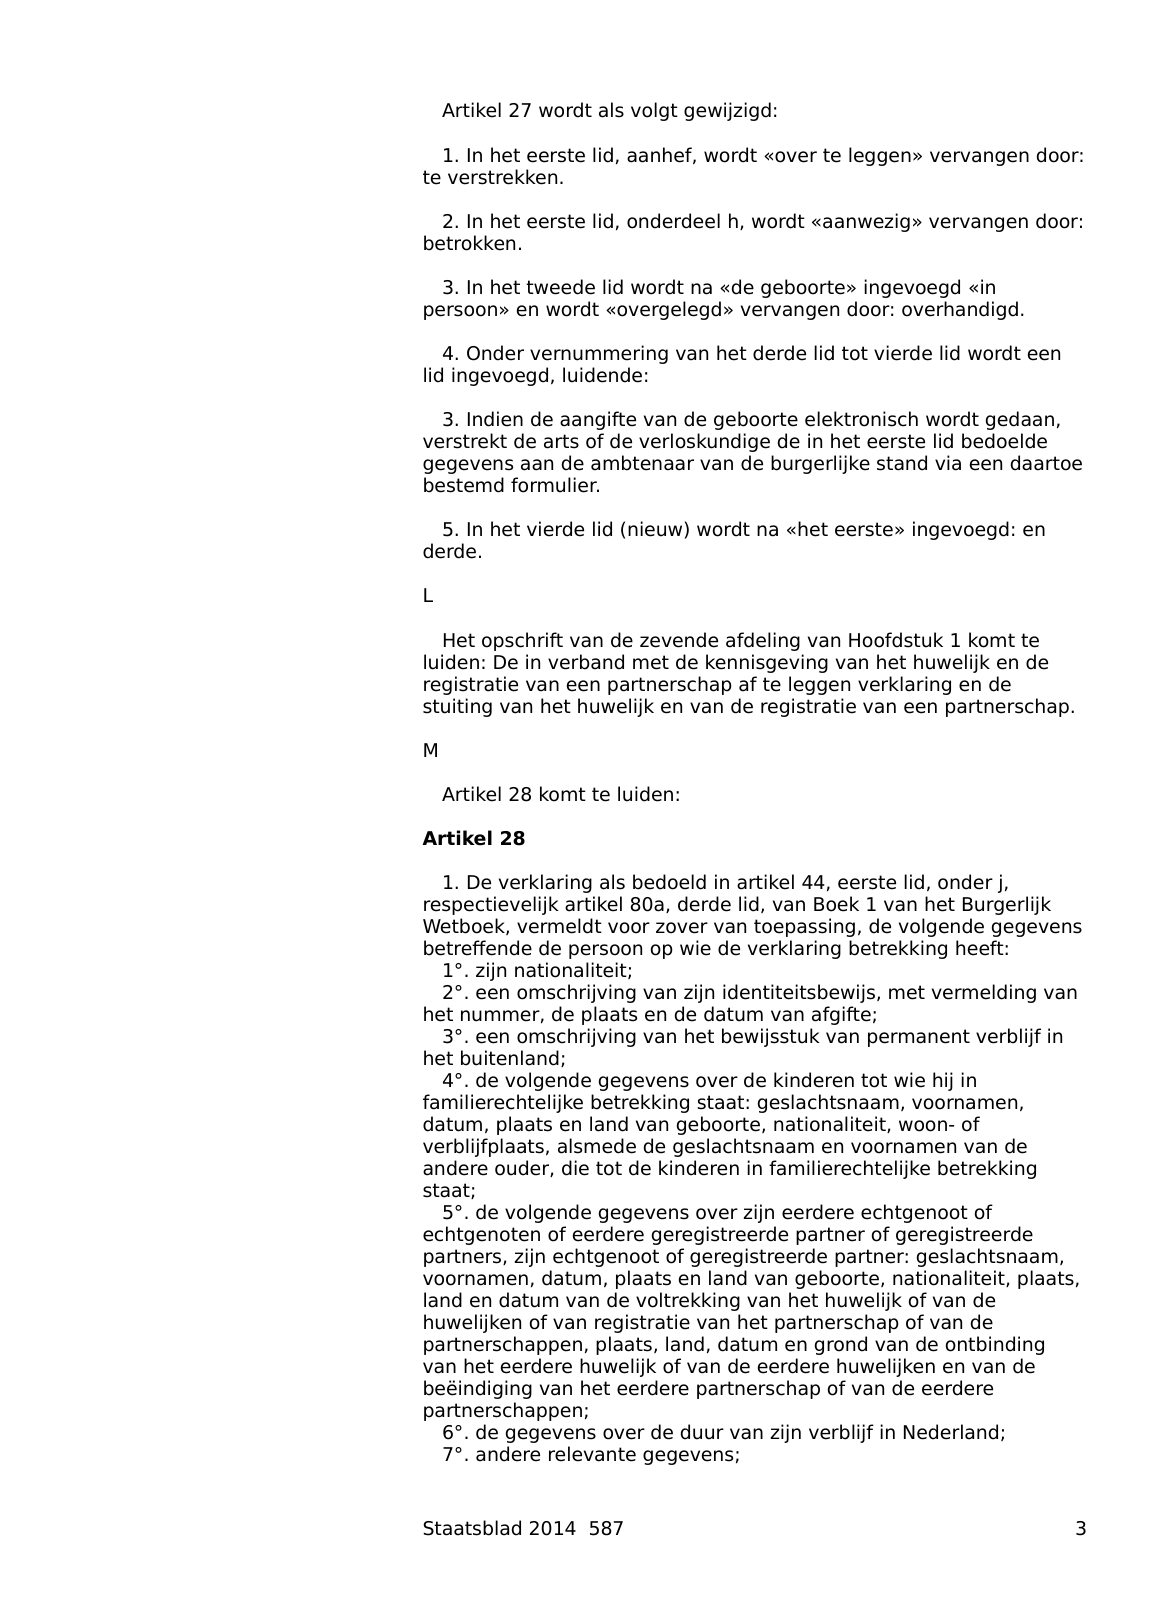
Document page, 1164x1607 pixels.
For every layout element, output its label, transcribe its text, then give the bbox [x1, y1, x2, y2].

text 1. De verklaring als bedoeld in artikel 44, eerste lid, onder j, respectievelijk artikel 80a, derde lid, van Boek 1 van het Burgerlijk Wetboek, vermeldt voor zover van toepassing, de volgende gegevens betreffende de persoon op wie de verklaring betrekking heeft: [422, 872, 1087, 960]
text 4. Onder vernummering van het derde lid tot vierde lid wordt een lid ingevoegd, luidende: [422, 343, 1087, 387]
text L [422, 585, 1087, 607]
text 4°. de volgende gegevens over de kinderen tot wie hij in familierechtelijke betrekking staat: geslachtsnaam, voornamen, datum, plaats en land van geboorte, nationaliteit, woon- of verblijfplaats, alsmede de geslachtsnaam en voornamen van de andere ouder, die tot de kinderen in familierechtelijke betrekking staat; [422, 1070, 1087, 1202]
text 5. In het vierde lid (nieuw) wordt na «het eerste» ingevoegd: en derde. [422, 519, 1087, 563]
text 3. In het tweede lid wordt na «de geboorte» ingevoegd «in persoon» en wordt «overgelegd» vervangen door: overhandigd. [422, 277, 1087, 321]
text 7°. andere relevante gegevens; [422, 1444, 1087, 1466]
text M [422, 740, 1087, 762]
text 2°. een omschrijving van zijn identiteitsbewijs, met vermelding van het nummer, de plaats en de datum van afgifte; [422, 982, 1087, 1026]
text 3. Indien de aangifte van de geboorte elektronisch wordt gedaan, verstrekt de arts of de verloskundige de in het eerste lid bedoelde gegevens aan de ambtenaar van de burgerlijke stand via een daartoe bestemd formulier. [422, 409, 1087, 497]
subtitle Artikel 28 [422, 828, 1087, 850]
text Artikel 27 wordt als volgt gewijzigd: [422, 100, 1087, 122]
text 1. In het eerste lid, aanhef, wordt «over te leggen» vervangen door: te verstrekken. [422, 144, 1087, 188]
text 1°. zijn nationaliteit; [422, 960, 1087, 982]
text 3°. een omschrijving van het bewijsstuk van permanent verblijf in het buitenland; [422, 1026, 1087, 1070]
text 5°. de volgende gegevens over zijn eerdere echtgenoot of echtgenoten of eerdere geregistreerde partner of geregistreerde partners, zijn echtgenoot of geregistreerde partner: geslachtsnaam, voornamen, datum, plaats en land van geboorte, nationaliteit, plaats, land en datum van de voltrekking van het huwelijk of van de huwelijken of van registratie van het partnerschap of van de partnerschappen, plaats, land, datum en grond van de ontbinding van het eerdere huwelijk of van de eerdere huwelijken en van de beëindiging van het eerdere partnerschap of van de eerdere partnerschappen; [422, 1202, 1087, 1422]
text Artikel 28 komt te luiden: [422, 784, 1087, 806]
text 2. In het eerste lid, onderdeel h, wordt «aanwezig» vervangen door: betrokken. [422, 211, 1087, 255]
text 6°. de gegevens over de duur van zijn verblijf in Nederland; [422, 1422, 1087, 1444]
text Het opschrift van de zevende afdeling van Hoofdstuk 1 komt te luiden: De in verband met de kennisgeving van het huwelijk en de registratie van een partnerschap af te leggen verklaring en de stuiting van het huwelijk en van de registratie van een partnerschap. [422, 629, 1087, 717]
